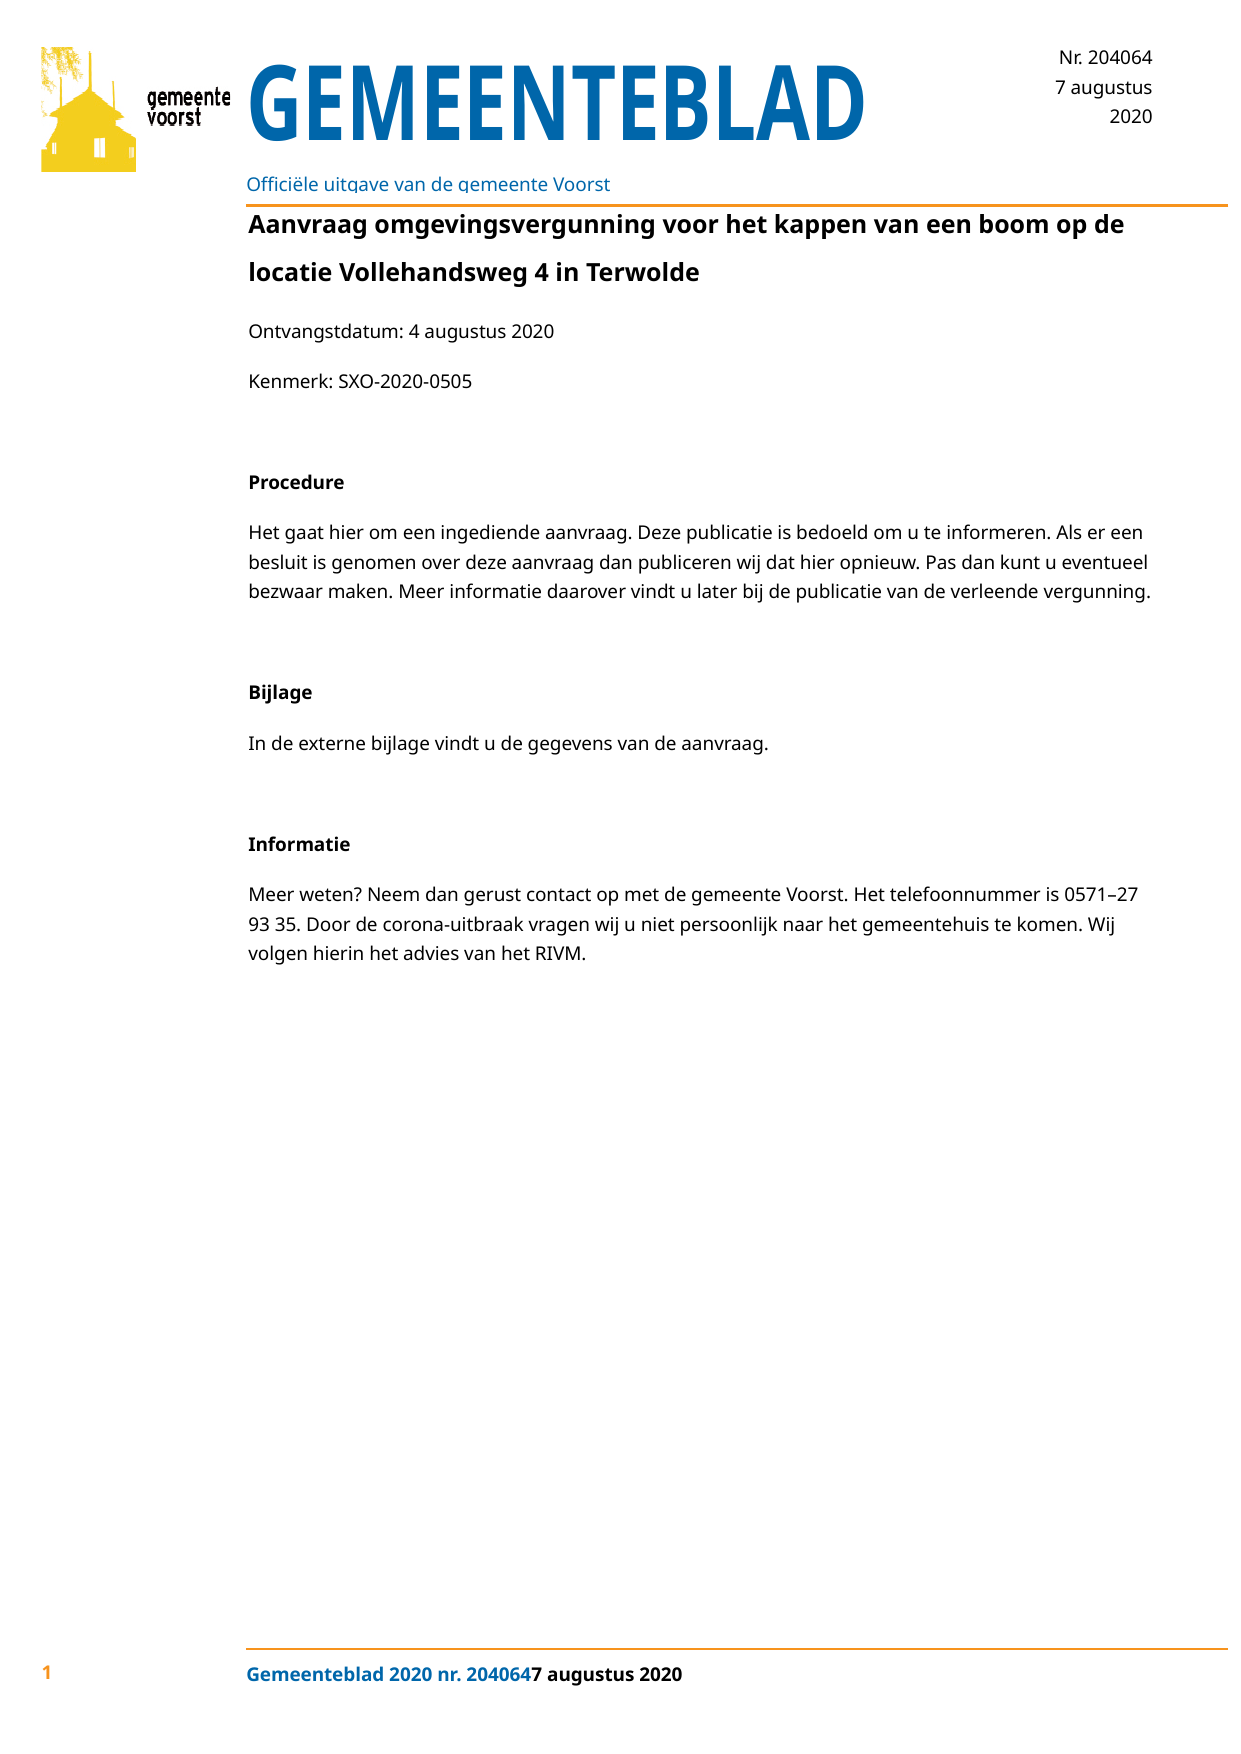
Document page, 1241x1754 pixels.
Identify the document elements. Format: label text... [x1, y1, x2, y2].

text Aanvraag omgevingsvergunning voor het kappen van een boom op de locatie Vollehandsweg 4 in Terwolde [248, 207, 1152, 288]
text Kenmerk: SXO-2020-0505 [248, 368, 1152, 394]
text Informatie [248, 831, 1152, 857]
text Ontvangstdatum: 4 augustus 2020 [248, 318, 1152, 344]
picture [41, 47, 231, 172]
text Bijlage [248, 679, 1152, 705]
text Meer weten? Neem dan gerust contact op met de gemeente Voorst. Het telefoonnummer is 0571–27 93 35. Door de corona-uitbraak vragen wij u niet persoonlijk naar het gemeentehuis te komen. Wij volgen hierin het advies van het RIVM. [248, 881, 1152, 966]
text In de externe bijlage vindt u de gegevens van de aanvraag. [248, 730, 1152, 756]
text Het gaat hier om een ingediende aanvraag. Deze publicatie is bedoeld om u te informeren. Als er een besluit is genomen over deze aanvraag dan publiceren wij dat hier opnieuw. Pas dan kunt u eventueel bezwaar maken. Meer informatie daarover vindt u later bij de publicatie van de verleende vergunning. [248, 519, 1152, 604]
text Procedure [248, 469, 1152, 495]
